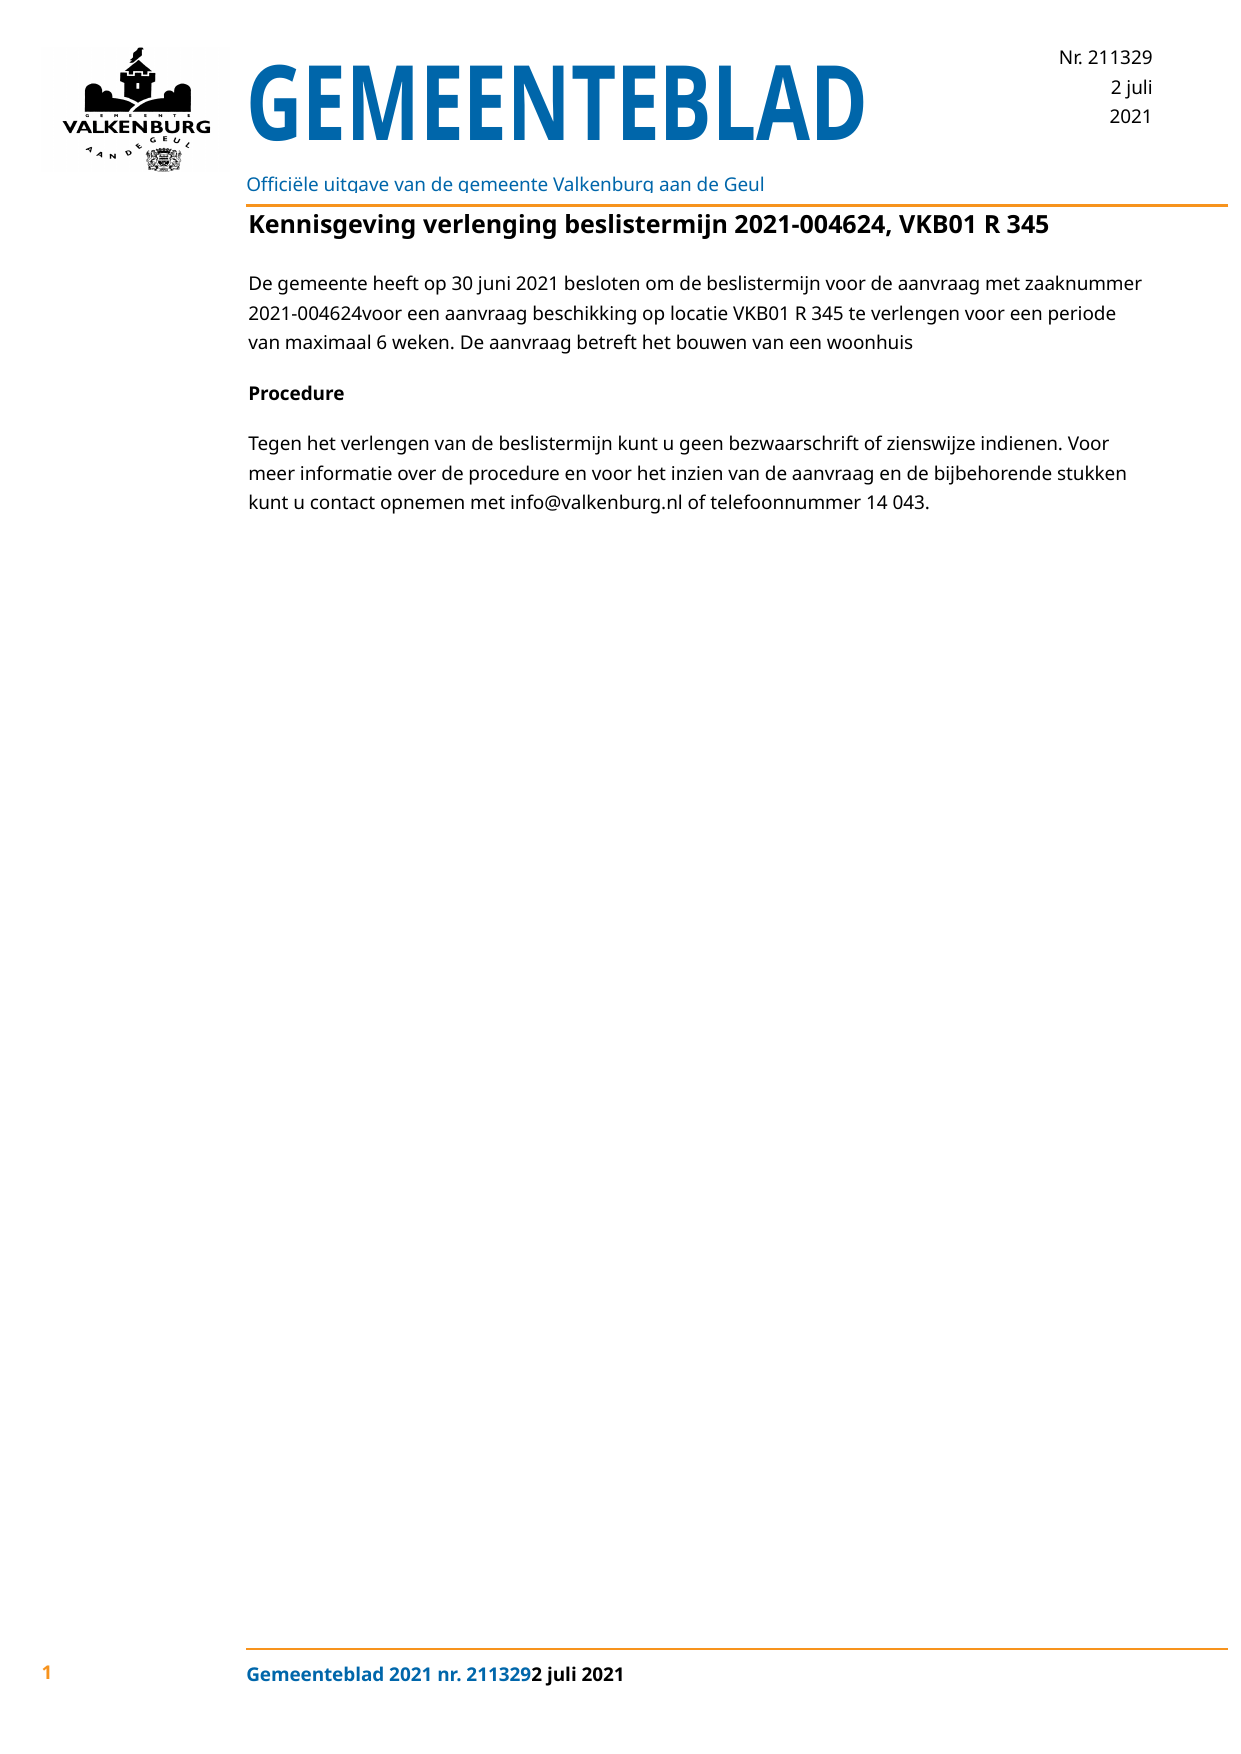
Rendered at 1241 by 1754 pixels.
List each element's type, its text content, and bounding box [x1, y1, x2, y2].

picture [41, 47, 231, 172]
text De gemeente heeft op 30 juni 2021 besloten om de beslistermijn voor de aanvraag met zaaknummer 2021-004624voor een aanvraag beschikking op locatie VKB01 R 345 te verlengen voor een periode van maximaal 6 weken. De aanvraag betreft het bouwen van een woonhuis [248, 270, 1152, 355]
text Kennisgeving verlenging beslistermijn 2021-004624, VKB01 R 345 [248, 207, 1152, 241]
text Procedure [248, 380, 1152, 406]
text Tegen het verlengen van de beslistermijn kunt u geen bezwaarschrift of zienswijze indienen. Voor meer informatie over de procedure en voor het inzien van de aanvraag en de bijbehorende stukken kunt u contact opnemen met info@valkenburg.nl of telefoonnummer 14 043. [248, 430, 1152, 515]
